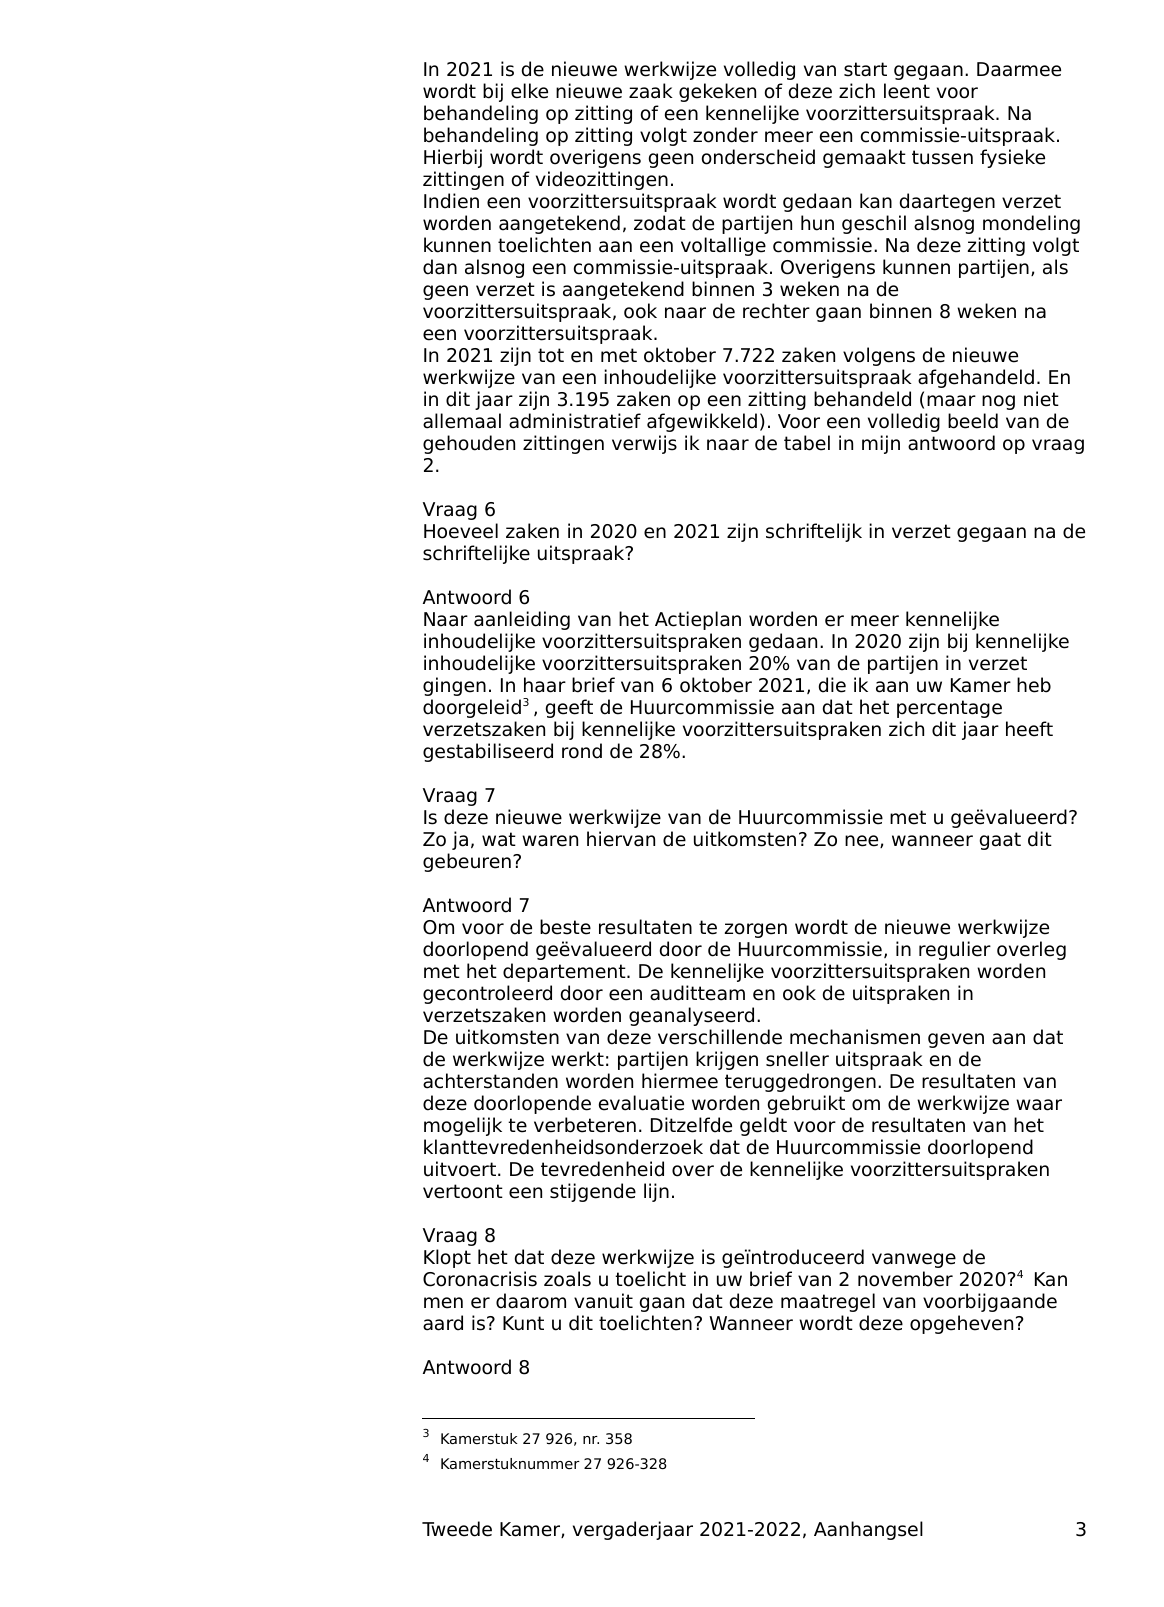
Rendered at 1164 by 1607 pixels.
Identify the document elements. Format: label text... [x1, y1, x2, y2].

text Kamerstuknummer 27 926-328 [422, 1452, 1087, 1474]
text Antwoord 6 [422, 587, 1087, 609]
text Vraag 7 [422, 785, 1087, 807]
text De uitkomsten van deze verschillende mechanismen geven aan dat de werkwijze werkt: partijen krijgen sneller uitspraak en de achterstanden worden hiermee teruggedrongen. De resultaten van deze doorlopende evaluatie worden gebruikt om de werkwijze waar mogelijk te verbeteren. Ditzelfde geldt voor de resultaten van het klanttevredenheidsonderzoek dat de Huurcommissie doorlopend uitvoert. De tevredenheid over de kennelijke voorzittersuitspraken vertoont een stijgende lijn. [422, 1027, 1087, 1203]
text Kamerstuk 27 926, nr. 358 [422, 1427, 1087, 1449]
text Antwoord 8 [422, 1357, 1087, 1379]
text Naar aanleiding van het Actieplan worden er meer kennelijke inhoudelijke voorzittersuitspraken gedaan. In 2020 zijn bij kennelijke inhoudelijke voorzittersuitspraken 20% van de partijen in verzet gingen. In haar brief van 6 oktober 2021, die ik aan uw Kamer heb doorgeleid, geeft de Huurcommissie aan dat het percentage verzetszaken bij kennelijke voorzittersuitspraken zich dit jaar heeft gestabiliseerd rond de 28%. [422, 609, 1087, 763]
text Vraag 6 [422, 499, 1087, 521]
text Antwoord 7 [422, 895, 1087, 917]
text Vraag 8 [422, 1225, 1087, 1247]
text Klopt het dat deze werkwijze is geïntroduceerd vanwege de Coronacrisis zoals u toelicht in uw brief van 2 november 2020? Kan men er daarom vanuit gaan dat deze maatregel van voorbijgaande aard is? Kunt u dit toelichten? Wanneer wordt deze opgeheven? [422, 1247, 1087, 1335]
text Indien een voorzittersuitspraak wordt gedaan kan daartegen verzet worden aangetekend, zodat de partijen hun geschil alsnog mondeling kunnen toelichten aan een voltallige commissie. Na deze zitting volgt dan alsnog een commissie-uitspraak. Overigens kunnen partijen, als geen verzet is aangetekend binnen 3 weken na de voorzittersuitspraak, ook naar de rechter gaan binnen 8 weken na een voorzittersuitspraak. [422, 191, 1087, 345]
text Om voor de beste resultaten te zorgen wordt de nieuwe werkwijze doorlopend geëvalueerd door de Huurcommissie, in regulier overleg met het departement. De kennelijke voorzittersuitspraken worden gecontroleerd door een auditteam en ook de uitspraken in verzetszaken worden geanalyseerd. [422, 917, 1087, 1027]
text In 2021 zijn tot en met oktober 7.722 zaken volgens de nieuwe werkwijze van een inhoudelijke voorzittersuitspraak afgehandeld. En in dit jaar zijn 3.195 zaken op een zitting behandeld (maar nog niet allemaal administratief afgewikkeld). Voor een volledig beeld van de gehouden zittingen verwijs ik naar de tabel in mijn antwoord op vraag 2. [422, 345, 1087, 477]
text In 2021 is de nieuwe werkwijze volledig van start gegaan. Daarmee wordt bij elke nieuwe zaak gekeken of deze zich leent voor behandeling op zitting of een kennelijke voorzittersuitspraak. Na behandeling op zitting volgt zonder meer een commissie-uitspraak. Hierbij wordt overigens geen onderscheid gemaakt tussen fysieke zittingen of videozittingen. [422, 59, 1087, 191]
text Is deze nieuwe werkwijze van de Huurcommissie met u geëvalueerd? Zo ja, wat waren hiervan de uitkomsten? Zo nee, wanneer gaat dit gebeuren? [422, 807, 1087, 873]
text Hoeveel zaken in 2020 en 2021 zijn schriftelijk in verzet gegaan na de schriftelijke uitspraak? [422, 521, 1087, 565]
